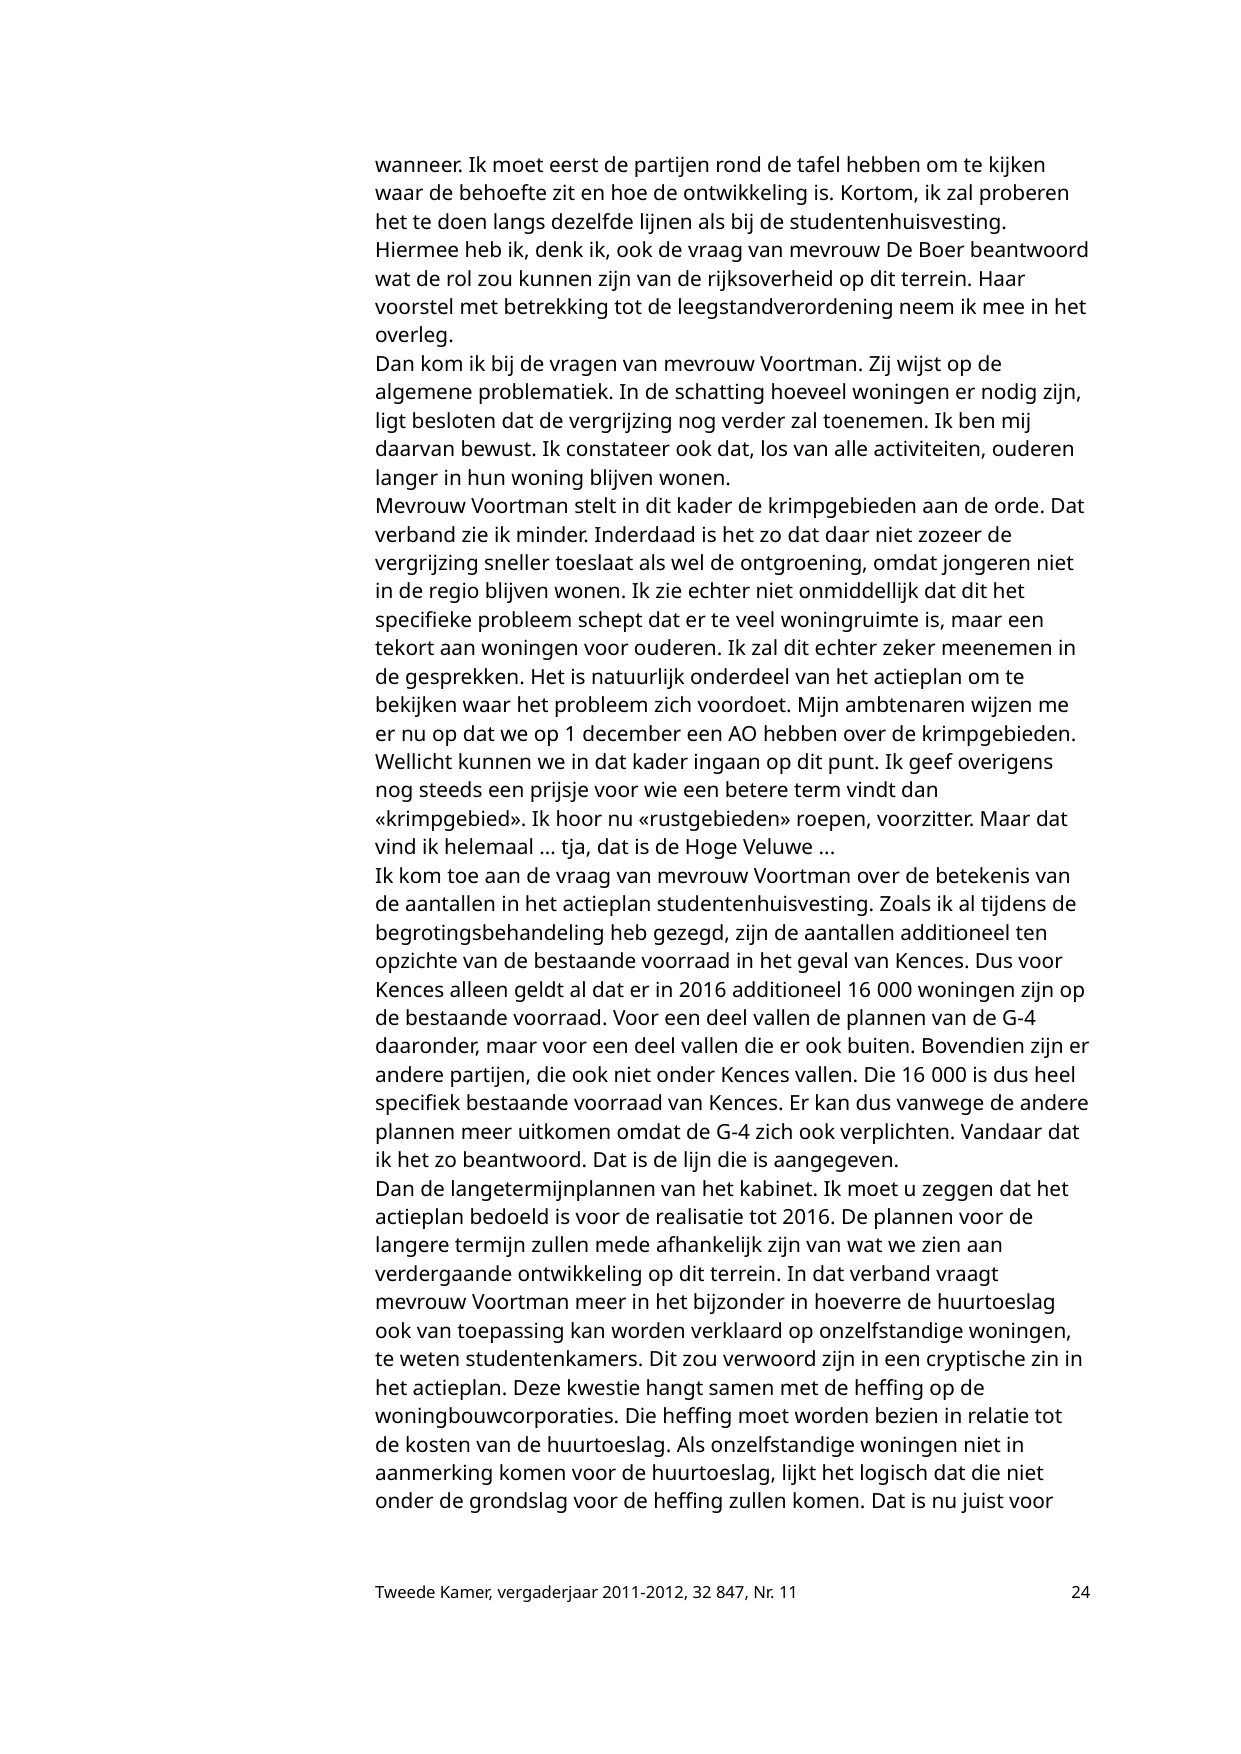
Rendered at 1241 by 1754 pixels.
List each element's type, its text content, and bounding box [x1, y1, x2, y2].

text Dan de langetermijnplannen van het kabinet. Ik moet u zeggen dat het actieplan bedoeld is voor de realisatie tot 2016. De plannen voor de langere termijn zullen mede afhankelijk zijn van wat we zien aan verdergaande ontwikkeling op dit terrein. In dat verband vraagt mevrouw Voortman meer in het bijzonder in hoeverre de huurtoeslag ook van toepassing kan worden verklaard op onzelfstandige woningen, te weten studentenkamers. Dit zou verwoord zijn in een cryptische zin in het actieplan. Deze kwestie hangt samen met de heffing op de woningbouwcorporaties. Die heffing moet worden bezien in relatie tot de kosten van de huurtoeslag. Als onzelfstandige woningen niet in aanmerking komen voor de huurtoeslag, lijkt het logisch dat die niet onder de grondslag voor de heffing zullen komen. Dat is nu juist voor [375, 1174, 1090, 1515]
text Ik kom toe aan de vraag van mevrouw Voortman over de betekenis van de aantallen in het actieplan studentenhuisvesting. Zoals ik al tijdens de begrotingsbehandeling heb gezegd, zijn de aantallen additioneel ten opzichte van de bestaande voorraad in het geval van Kences. Dus voor Kences alleen geldt al dat er in 2016 additioneel 16 000 woningen zijn op de bestaande voorraad. Voor een deel vallen de plannen van de G-4 daaronder, maar voor een deel vallen die er ook buiten. Bovendien zijn er andere partijen, die ook niet onder Kences vallen. Die 16 000 is dus heel specifiek bestaande voorraad van Kences. Er kan dus vanwege de andere plannen meer uitkomen omdat de G-4 zich ook verplichten. Vandaar dat ik het zo beantwoord. Dat is de lijn die is aangegeven. [375, 861, 1090, 1174]
text Mevrouw Voortman stelt in dit kader de krimpgebieden aan de orde. Dat verband zie ik minder. Inderdaad is het zo dat daar niet zozeer de vergrijzing sneller toeslaat als wel de ontgroening, omdat jongeren niet in de regio blijven wonen. Ik zie echter niet onmiddellijk dat dit het specifieke probleem schept dat er te veel woningruimte is, maar een tekort aan woningen voor ouderen. Ik zal dit echter zeker meenemen in de gesprekken. Het is natuurlijk onderdeel van het actieplan om te bekijken waar het probleem zich voordoet. Mijn ambtenaren wijzen me er nu op dat we op 1 december een AO hebben over de krimpgebieden. Wellicht kunnen we in dat kader ingaan op dit punt. Ik geef overigens nog steeds een prijsje voor wie een betere term vindt dan «krimpgebied». Ik hoor nu «rustgebieden» roepen, voorzitter. Maar dat vind ik helemaal … tja, dat is de Hoge Veluwe ... [375, 491, 1090, 861]
text wanneer. Ik moet eerst de partijen rond de tafel hebben om te kijken waar de behoefte zit en hoe de ontwikkeling is. Kortom, ik zal proberen het te doen langs dezelfde lijnen als bij de studentenhuisvesting. Hiermee heb ik, denk ik, ook de vraag van mevrouw De Boer beantwoord wat de rol zou kunnen zijn van de rijksoverheid op dit terrein. Haar voorstel met betrekking tot de leegstandverordening neem ik mee in het overleg. [375, 150, 1090, 349]
text Dan kom ik bij de vragen van mevrouw Voortman. Zij wijst op de algemene problematiek. In de schatting hoeveel woningen er nodig zijn, ligt besloten dat de vergrijzing nog verder zal toenemen. Ik ben mij daarvan bewust. Ik constateer ook dat, los van alle activiteiten, ouderen langer in hun woning blijven wonen. [375, 349, 1090, 491]
